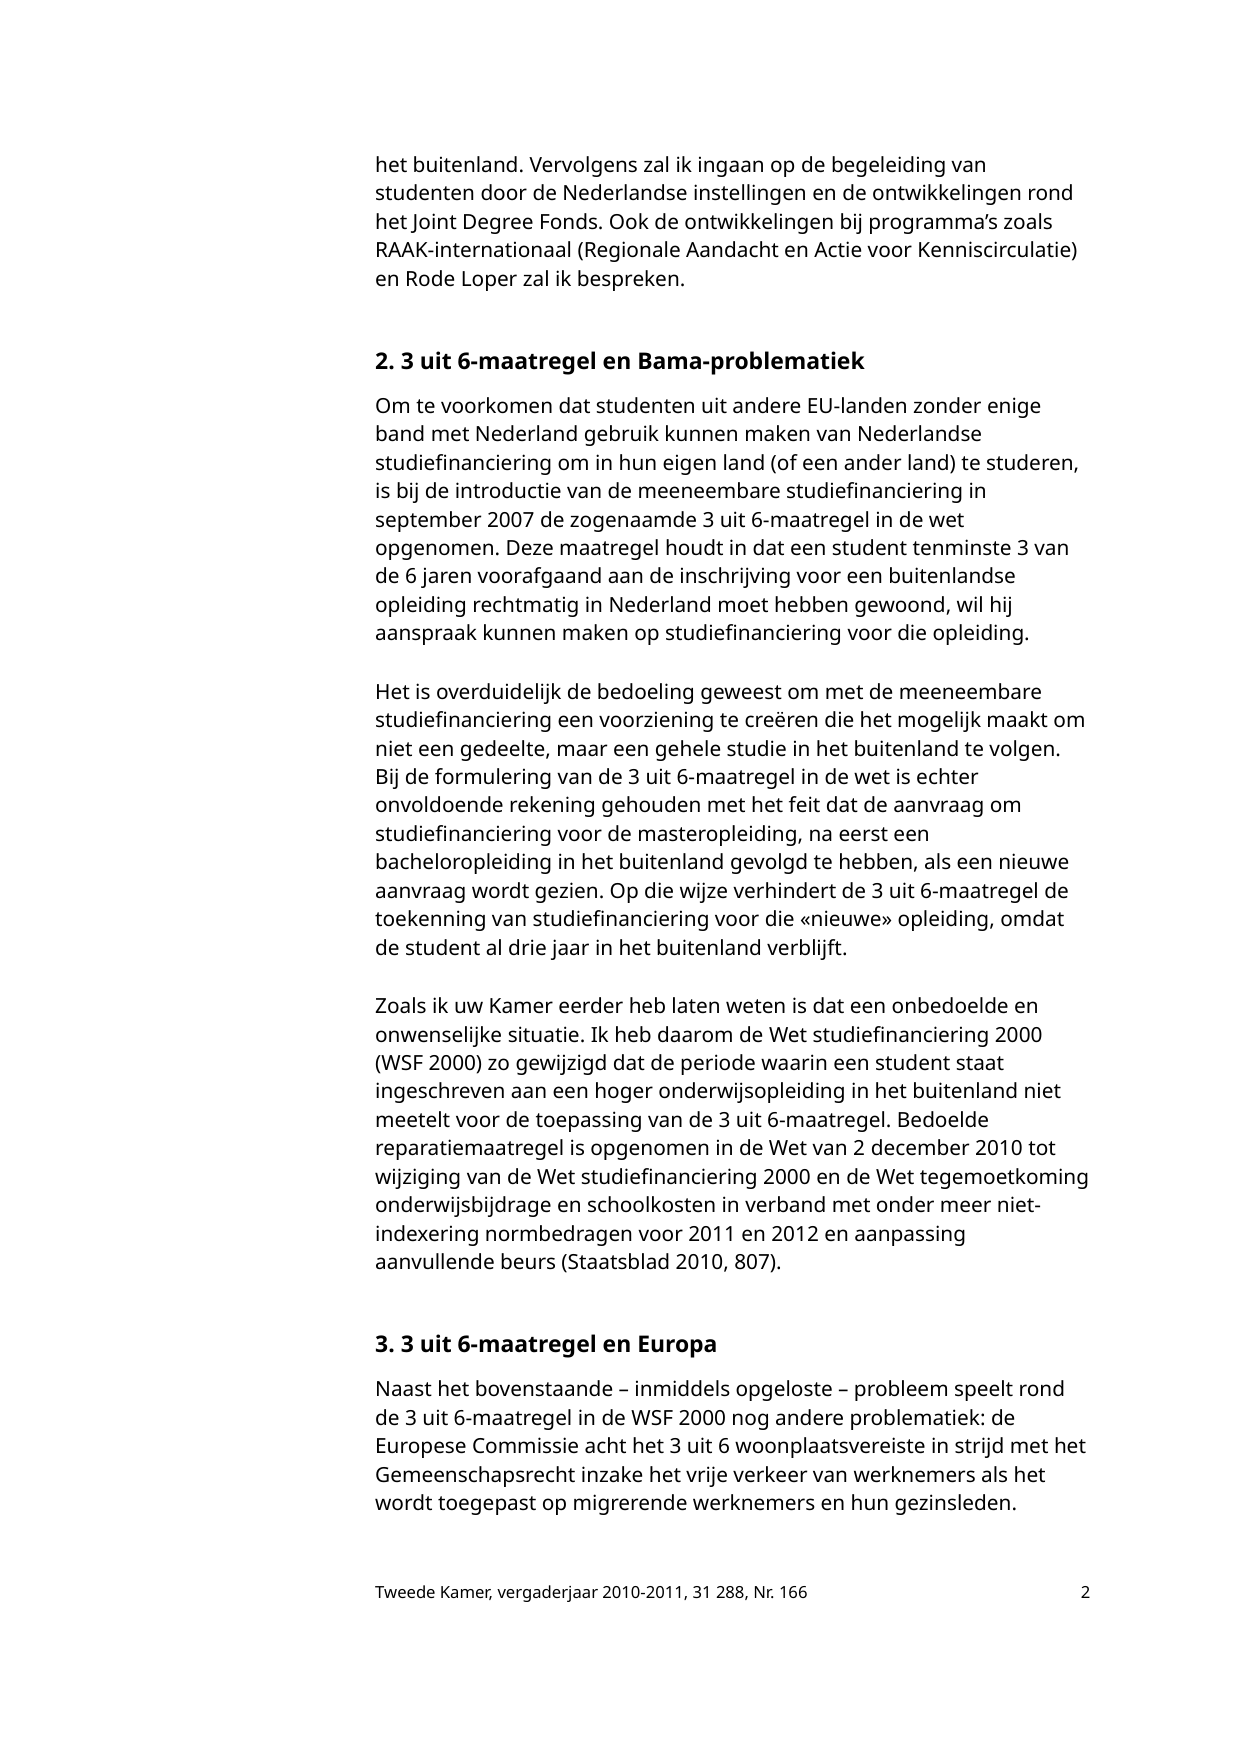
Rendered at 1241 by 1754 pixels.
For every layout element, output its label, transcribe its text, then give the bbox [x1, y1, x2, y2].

text het buitenland. Vervolgens zal ik ingaan op de begeleiding van studenten door de Nederlandse instellingen en de ontwikkelingen rond het Joint Degree Fonds. Ook de ontwikkelingen bij programma’s zoals RAAK-internationaal (Regionale Aandacht en Actie voor Kenniscirculatie) en Rode Loper zal ik bespreken. [375, 150, 1090, 292]
text Zoals ik uw Kamer eerder heb laten weten is dat een onbedoelde en onwenselijke situatie. Ik heb daarom de Wet studiefinanciering 2000 (WSF 2000) zo gewijzigd dat de periode waarin een student staat ingeschreven aan een hoger onderwijsopleiding in het buitenland niet meetelt voor de toepassing van de 3 uit 6-maatregel. Bedoelde reparatiemaatregel is opgenomen in de Wet van 2 december 2010 tot wijziging van de Wet studiefinanciering 2000 en de Wet tegemoetkoming onderwijsbijdrage en schoolkosten in verband met onder meer niet-indexering normbedragen voor 2011 en 2012 en aanpassing aanvullende beurs (Staatsblad 2010, 807). [375, 991, 1090, 1276]
text Om te voorkomen dat studenten uit andere EU-landen zonder enige band met Nederland gebruik kunnen maken van Nederlandse studiefinanciering om in hun eigen land (of een ander land) te studeren, is bij de introductie van de meeneembare studiefinanciering in september 2007 de zogenaamde 3 uit 6-maatregel in de wet opgenomen. Deze maatregel houdt in dat een student tenminste 3 van de 6 jaren voorafgaand aan de inschrijving voor een buitenlandse opleiding rechtmatig in Nederland moet hebben gewoond, wil hij aanspraak kunnen maken op studiefinanciering voor die opleiding. [375, 391, 1090, 647]
subtitle 2. 3 uit 6-maatregel en Bama-problematiek [375, 345, 1090, 376]
text Het is overduidelijk de bedoeling geweest om met de meeneembare studiefinanciering een voorziening te creëren die het mogelijk maakt om niet een gedeelte, maar een gehele studie in het buitenland te volgen. Bij de formulering van de 3 uit 6-maatregel in de wet is echter onvoldoende rekening gehouden met het feit dat de aanvraag om studiefinanciering voor de masteropleiding, na eerst een bacheloropleiding in het buitenland gevolgd te hebben, als een nieuwe aanvraag wordt gezien. Op die wijze verhindert de 3 uit 6-maatregel de toekenning van studiefinanciering voor die «nieuwe» opleiding, omdat de student al drie jaar in het buitenland verblijft. [375, 677, 1090, 961]
text Naast het bovenstaande – inmiddels opgeloste – probleem speelt rond de 3 uit 6-maatregel in de WSF 2000 nog andere problematiek: de Europese Commissie acht het 3 uit 6 woonplaatsvereiste in strijd met het Gemeenschapsrecht inzake het vrije verkeer van werknemers als het wordt toegepast op migrerende werknemers en hun gezinsleden. [375, 1374, 1090, 1517]
subtitle 3. 3 uit 6-maatregel en Europa [375, 1328, 1090, 1359]
